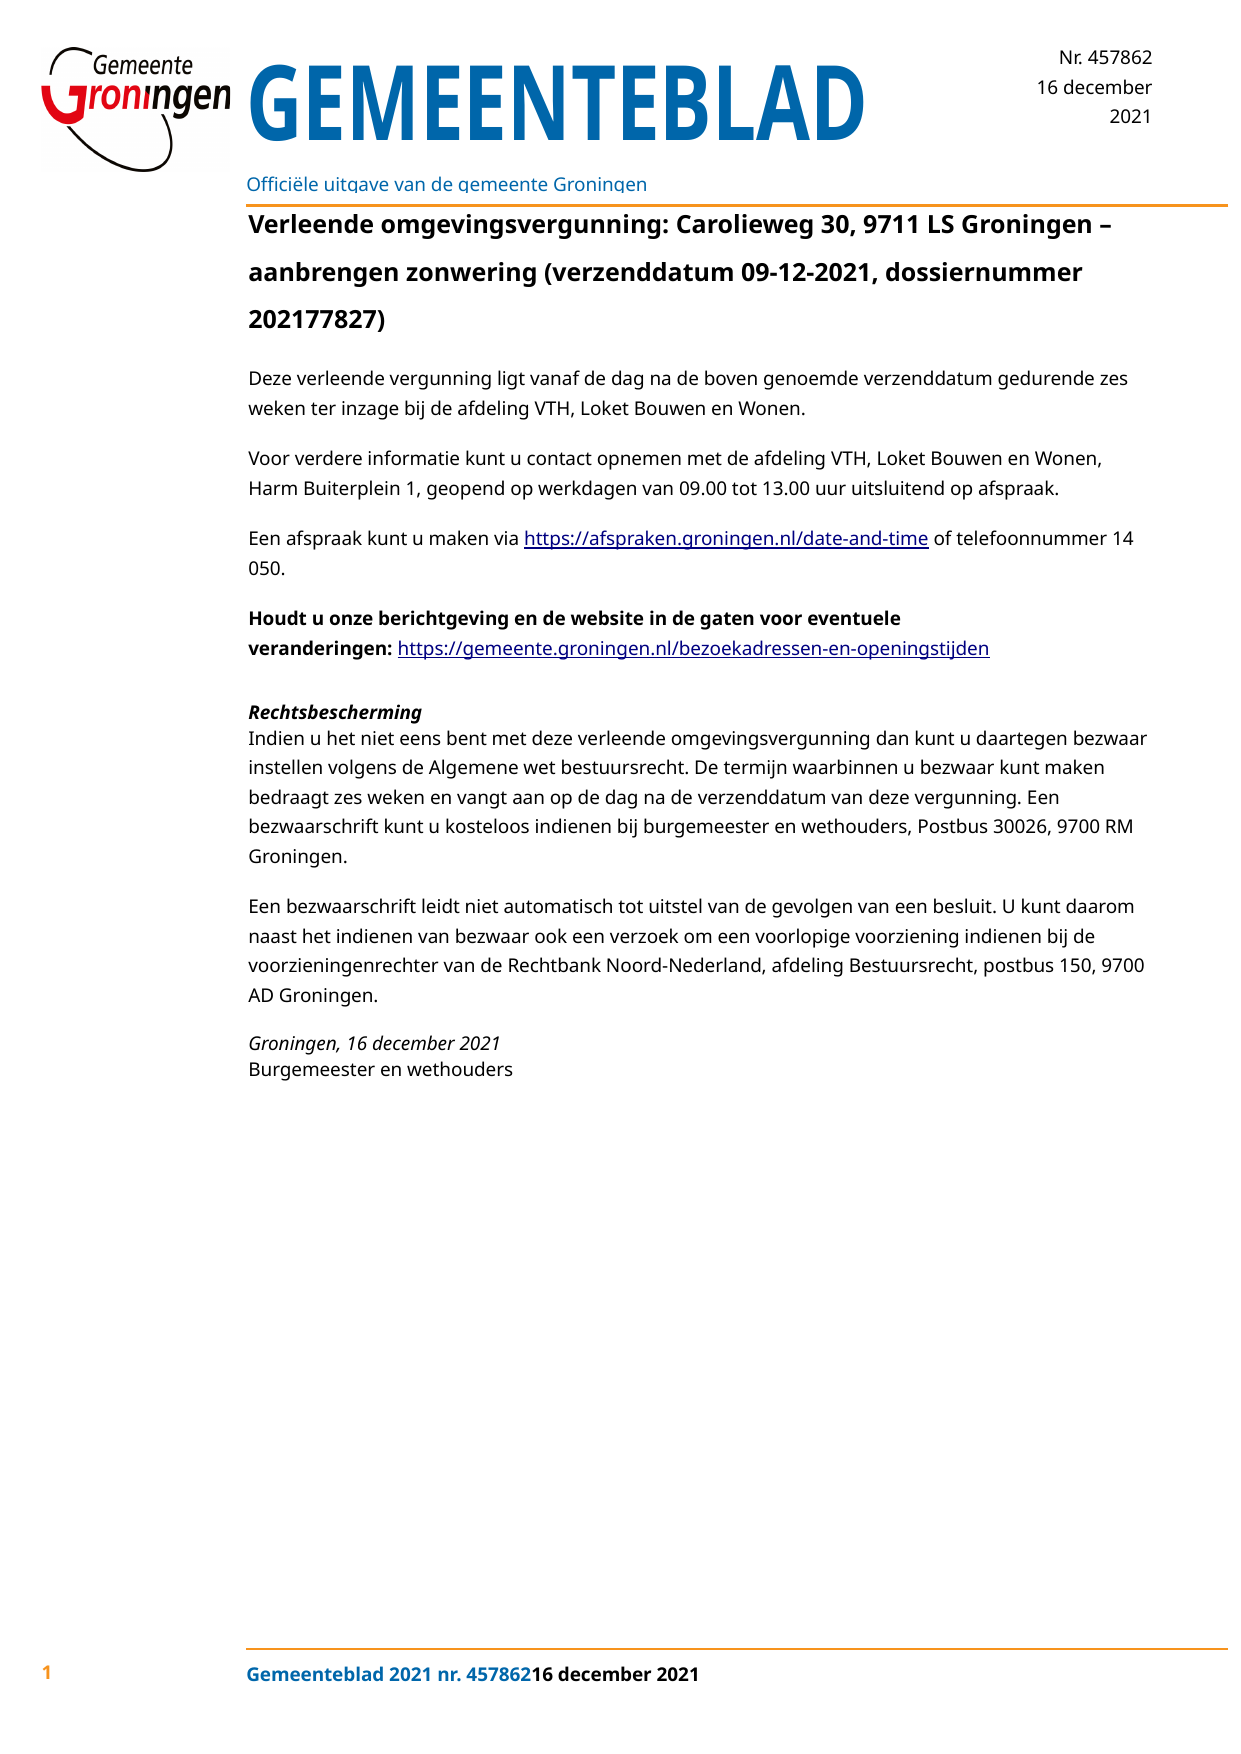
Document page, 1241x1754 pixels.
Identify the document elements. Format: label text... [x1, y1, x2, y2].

text Verleende omgevingsvergunning: Carolieweg 30, 9711 LS Groningen – aanbrengen zonwering (verzenddatum 09-12-2021, dossiernummer 202177827) [248, 207, 1152, 336]
text Groningen, 16 december 2021 [248, 1030, 1152, 1056]
text Rechtsbescherming [248, 699, 1152, 725]
text Een afspraak kunt u maken via https://afspraken.groningen.nl/date-and-time of telefoonnummer 14 050. [248, 526, 1152, 581]
text Indien u het niet eens bent met deze verleende omgevingsvergunning dan kunt u daartegen bezwaar instellen volgens de Algemene wet bestuursrecht. De termijn waarbinnen u bezwaar kunt maken bedraagt zes weken en vangt aan op de dag na de verzenddatum van deze vergunning. Een bezwaarschrift kunt u kosteloos indienen bij burgemeester en wethouders, Postbus 30026, 9700 RM Groningen. [248, 725, 1152, 869]
text Deze verleende vergunning ligt vanaf de dag na de boven genoemde verzenddatum gedurende zes weken ter inzage bij de afdeling VTH, Loket Bouwen en Wonen. [248, 366, 1152, 421]
text Voor verdere informatie kunt u contact opnemen met de afdeling VTH, Loket Bouwen en Wonen, Harm Buiterplein 1, geopend op werkdagen van 09.00 tot 13.00 uur uitsluitend op afspraak. [248, 446, 1152, 501]
text Een bezwaarschrift leidt niet automatisch tot uitstel van de gevolgen van een besluit. U kunt daarom naast het indienen van bezwaar ook een verzoek om een voorlopige voorziening indienen bij de voorzieningenrechter van de Rechtbank Noord-Nederland, afdeling Bestuursrecht, postbus 150, 9700 AD Groningen. [248, 893, 1152, 1008]
text Houdt u onze berichtgeving en de website in de gaten voor eventuele veranderingen: https://gemeente.groningen.nl/bezoekadressen-en-openingstijden [248, 606, 1152, 661]
picture [41, 47, 231, 172]
text Burgemeester en wethouders [248, 1056, 1152, 1082]
